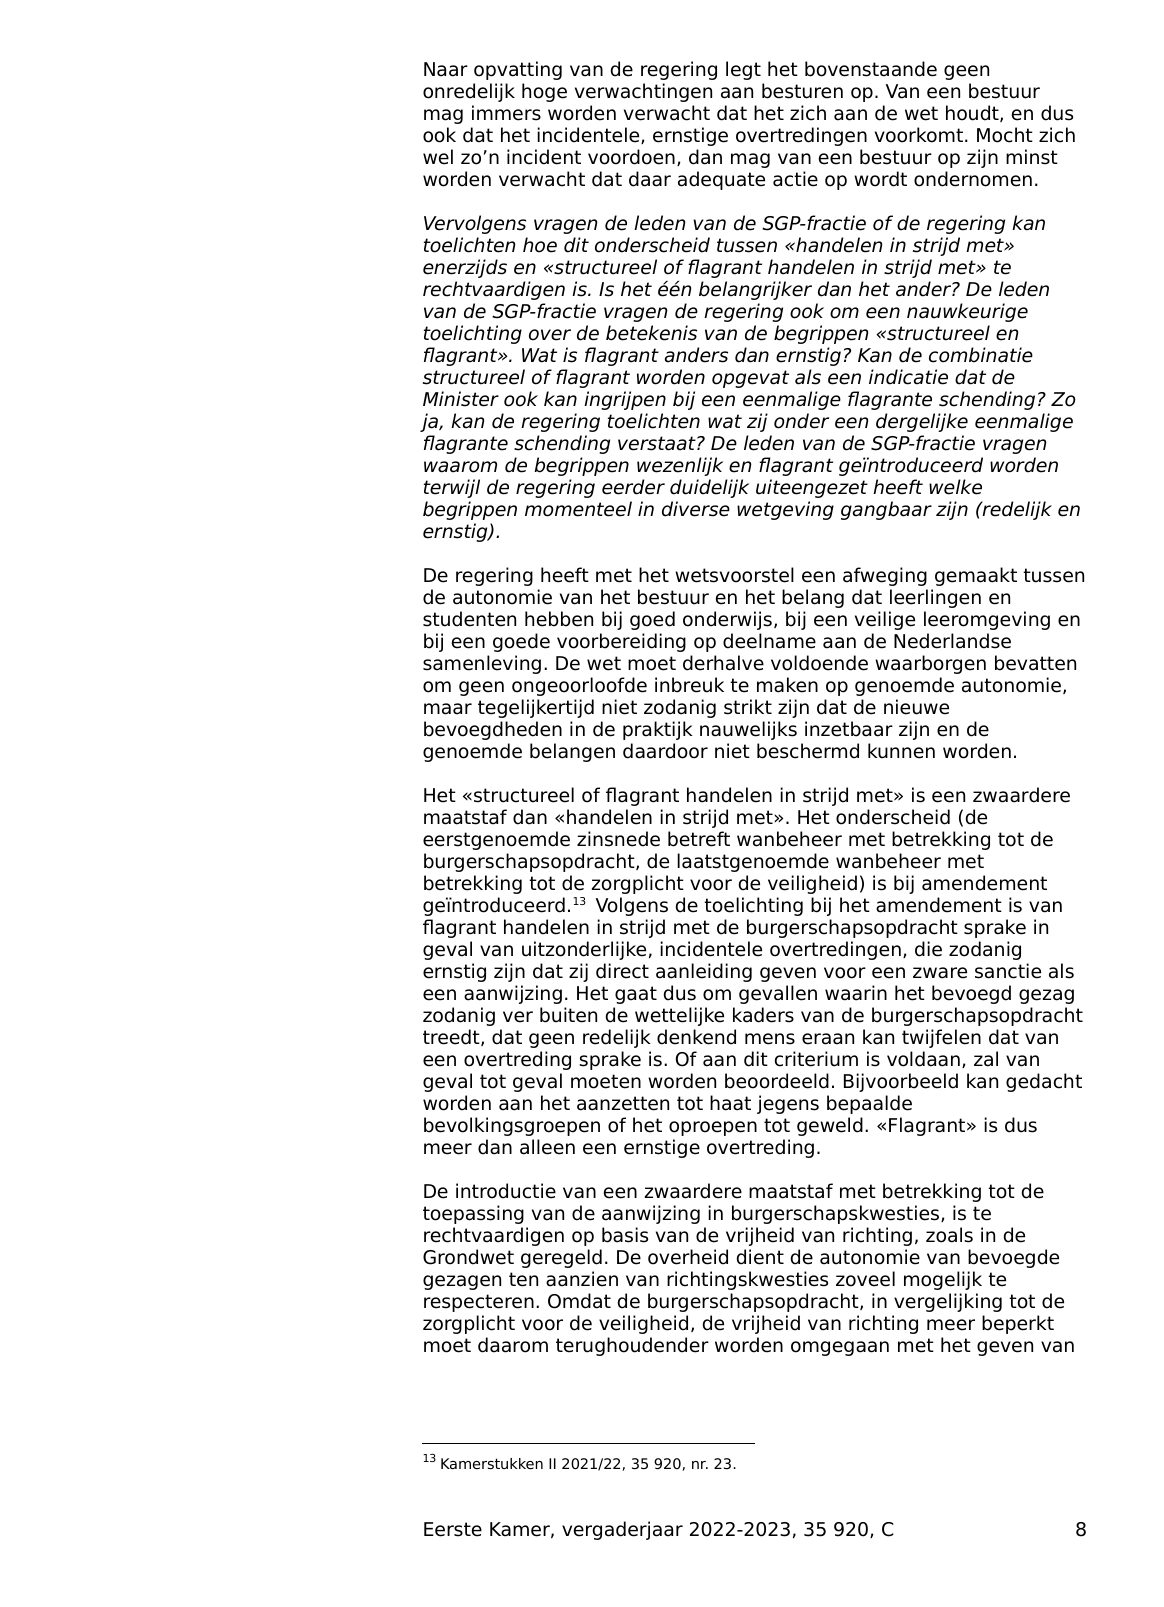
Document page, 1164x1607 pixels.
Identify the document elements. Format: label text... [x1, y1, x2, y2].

text Kamerstukken II 2021/22, 35 920, nr. 23. [422, 1452, 1087, 1474]
text Vervolgens vragen de leden van de SGP-fractie of de regering kan toelichten hoe dit onderscheid tussen «handelen in strijd met» enerzijds en «structureel of flagrant handelen in strijd met» te rechtvaardigen is. Is het één belangrijker dan het ander? De leden van de SGP-fractie vragen de regering ook om een nauwkeurige toelichting over de betekenis van de begrippen «structureel en flagrant». Wat is flagrant anders dan ernstig? Kan de combinatie structureel of flagrant worden opgevat als een indicatie dat de Minister ook kan ingrijpen bij een eenmalige flagrante schending? Zo ja, kan de regering toelichten wat zij onder een dergelijke eenmalige flagrante schending verstaat? De leden van de SGP-fractie vragen waarom de begrippen wezenlijk en flagrant geïntroduceerd worden terwijl de regering eerder duidelijk uiteengezet heeft welke begrippen momenteel in diverse wetgeving gangbaar zijn (redelijk en ernstig). [422, 213, 1087, 543]
text Het «structureel of flagrant handelen in strijd met» is een zwaardere maatstaf dan «handelen in strijd met». Het onderscheid (de eerstgenoemde zinsnede betreft wanbeheer met betrekking tot de burgerschapsopdracht, de laatstgenoemde wanbeheer met betrekking tot de zorgplicht voor de veiligheid) is bij amendement geïntroduceerd. Volgens de toelichting bij het amendement is van flagrant handelen in strijd met de burgerschapsopdracht sprake in geval van uitzonderlijke, incidentele overtredingen, die zodanig ernstig zijn dat zij direct aanleiding geven voor een zware sanctie als een aanwijzing. Het gaat dus om gevallen waarin het bevoegd gezag zodanig ver buiten de wettelijke kaders van de burgerschapsopdracht treedt, dat geen redelijk denkend mens eraan kan twijfelen dat van een overtreding sprake is. Of aan dit criterium is voldaan, zal van geval tot geval moeten worden beoordeeld. Bijvoorbeeld kan gedacht worden aan het aanzetten tot haat jegens bepaalde bevolkingsgroepen of het oproepen tot geweld. «Flagrant» is dus meer dan alleen een ernstige overtreding. [422, 785, 1087, 1159]
text De introductie van een zwaardere maatstaf met betrekking tot de toepassing van de aanwijzing in burgerschapskwesties, is te rechtvaardigen op basis van de vrijheid van richting, zoals in de Grondwet geregeld. De overheid dient de autonomie van bevoegde gezagen ten aanzien van richtingskwesties zoveel mogelijk te respecteren. Omdat de burgerschapsopdracht, in vergelijking tot de zorgplicht voor de veiligheid, de vrijheid van richting meer beperkt moet daarom terughoudender worden omgegaan met het geven van [422, 1181, 1087, 1357]
text Naar opvatting van de regering legt het bovenstaande geen onredelijk hoge verwachtingen aan besturen op. Van een bestuur mag immers worden verwacht dat het zich aan de wet houdt, en dus ook dat het incidentele, ernstige overtredingen voorkomt. Mocht zich wel zo’n incident voordoen, dan mag van een bestuur op zijn minst worden verwacht dat daar adequate actie op wordt ondernomen. [422, 59, 1087, 191]
text De regering heeft met het wetsvoorstel een afweging gemaakt tussen de autonomie van het bestuur en het belang dat leerlingen en studenten hebben bij goed onderwijs, bij een veilige leeromgeving en bij een goede voorbereiding op deelname aan de Nederlandse samenleving. De wet moet derhalve voldoende waarborgen bevatten om geen ongeoorloofde inbreuk te maken op genoemde autonomie, maar tegelijkertijd niet zodanig strikt zijn dat de nieuwe bevoegdheden in de praktijk nauwelijks inzetbaar zijn en de genoemde belangen daardoor niet beschermd kunnen worden. [422, 565, 1087, 763]
